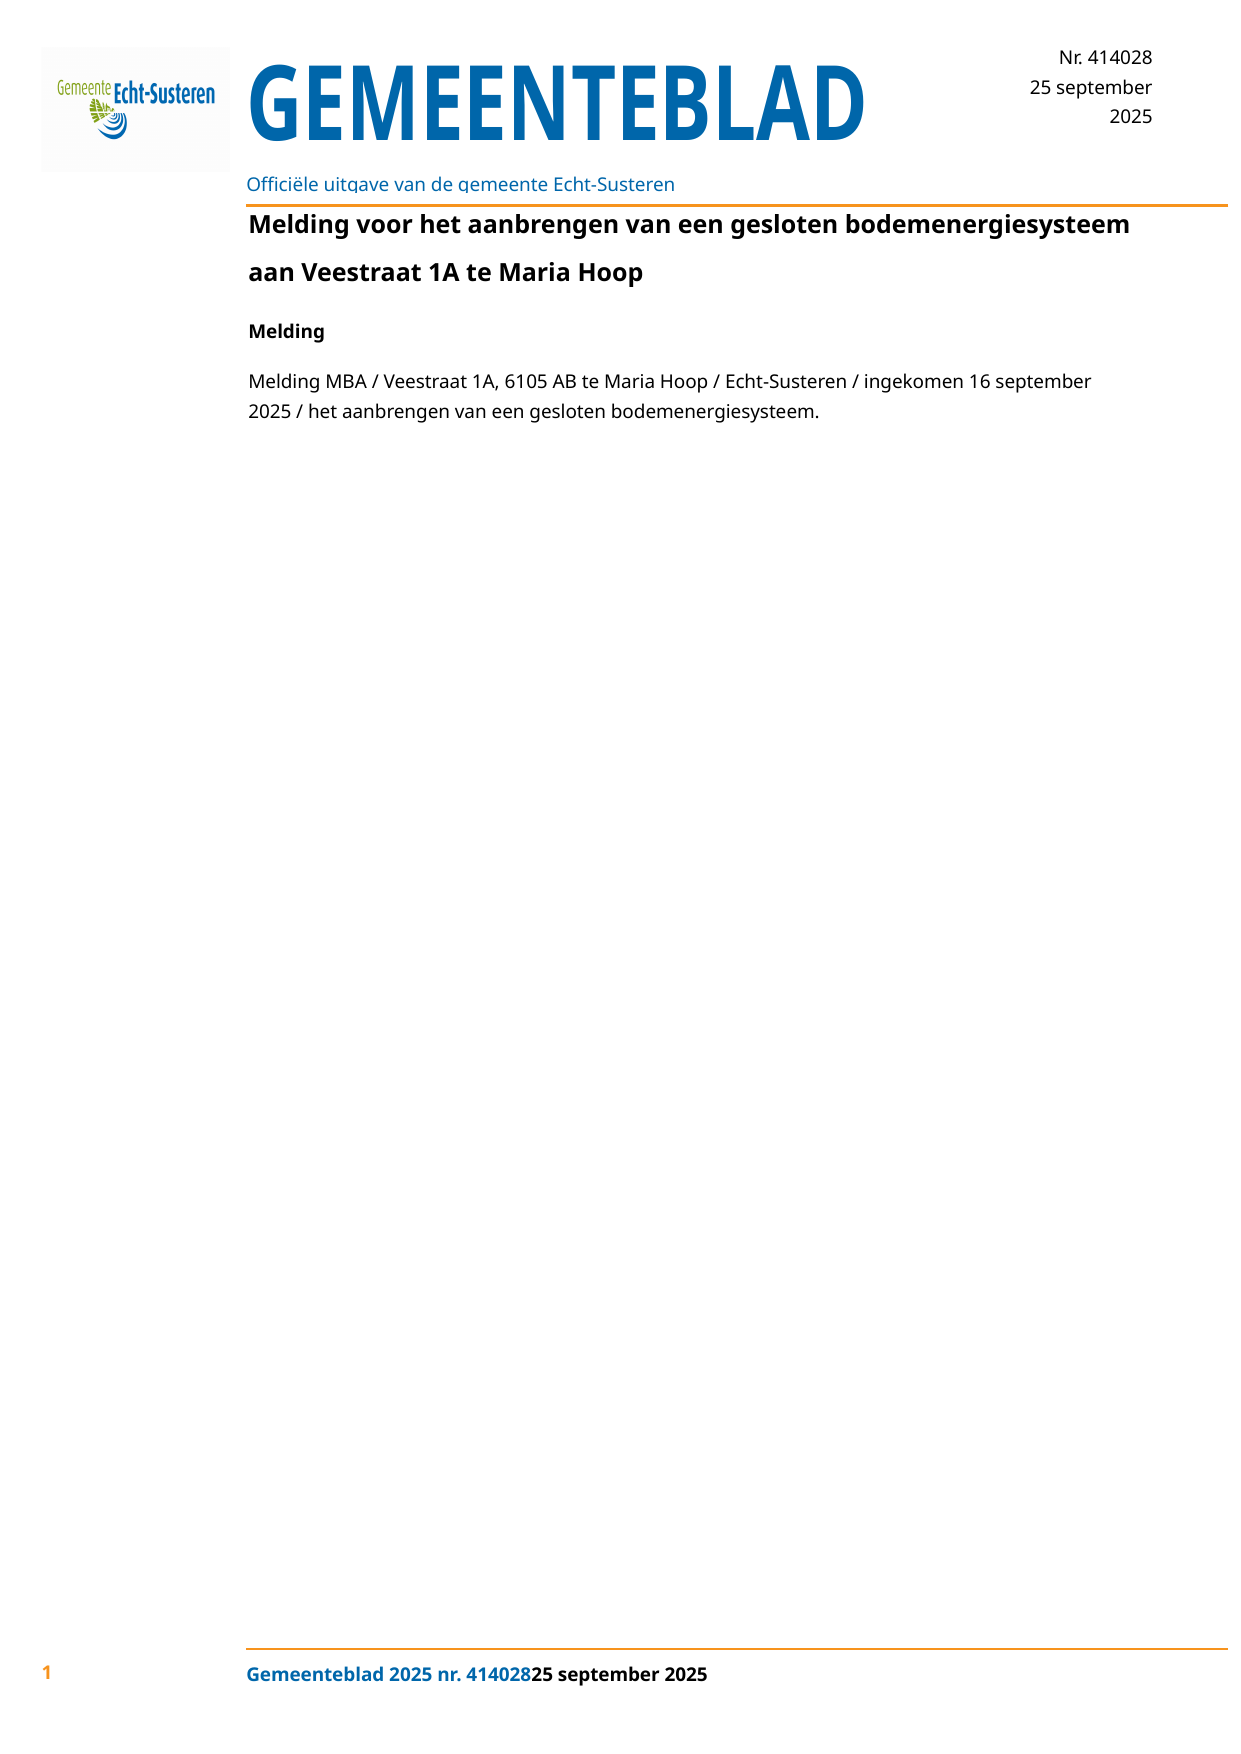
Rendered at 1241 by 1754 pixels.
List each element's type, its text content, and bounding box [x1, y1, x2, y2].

text Melding [248, 318, 1152, 344]
picture [41, 47, 231, 172]
text Melding MBA / Veestraat 1A, 6105 AB te Maria Hoop / Echt-Susteren / ingekomen 16 september 2025 / het aanbrengen van een gesloten bodemenergiesysteem. [248, 368, 1152, 424]
text Melding voor het aanbrengen van een gesloten bodemenergiesysteem aan Veestraat 1A te Maria Hoop [248, 207, 1152, 288]
